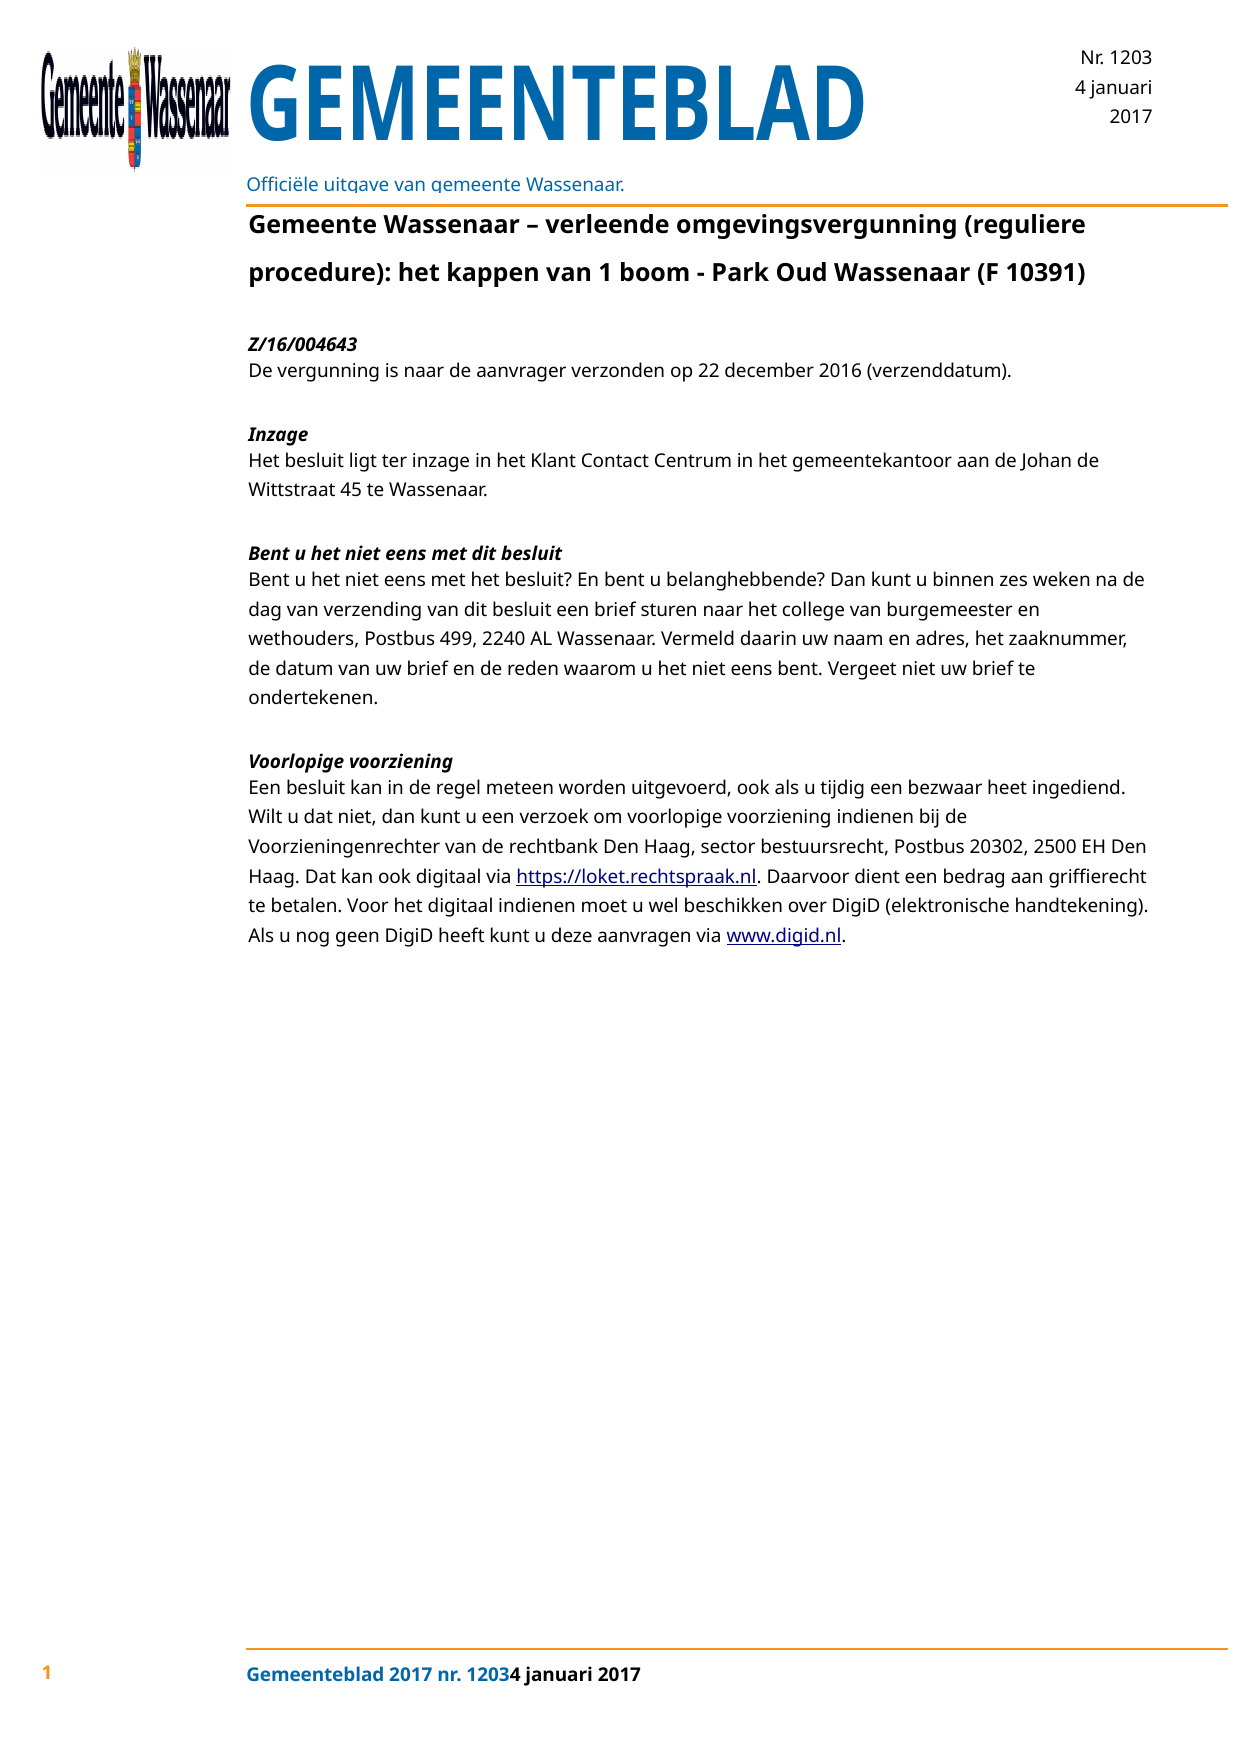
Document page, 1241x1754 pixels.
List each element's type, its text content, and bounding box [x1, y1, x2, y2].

text Het besluit ligt ter inzage in het Klant Contact Centrum in het gemeentekantoor aan de Johan de Wittstraat 45 te Wassenaar. [248, 447, 1152, 502]
text Gemeente Wassenaar – verleende omgevingsvergunning (reguliere procedure): het kappen van 1 boom - Park Oud Wassenaar (F 10391) [248, 207, 1152, 288]
text Voorlopige voorziening [248, 748, 1152, 774]
text Een besluit kan in de regel meteen worden uitgevoerd, ook als u tijdig een bezwaar heet ingediend. Wilt u dat niet, dan kunt u een verzoek om voorlopige voorziening indienen bij de Voorzieningenrechter van de rechtbank Den Haag, sector bestuursrecht, Postbus 20302, 2500 EH Den Haag. Dat kan ook digitaal via https://loket.rechtspraak.nl. Daarvoor dient een bedrag aan griffierecht te betalen. Voor het digitaal indienen moet u wel beschikken over DigiD (elektronische handtekening). Als u nog geen DigiD heeft kunt u deze aanvragen via www.digid.nl. [248, 774, 1152, 948]
text Inzage [248, 421, 1152, 447]
text Bent u het niet eens met het besluit? En bent u belanghebbende? Dan kunt u binnen zes weken na de dag van verzending van dit besluit een brief sturen naar het college van burgemeester en wethouders, Postbus 499, 2240 AL Wassenaar. Vermeld daarin uw naam en adres, het zaaknummer, de datum van uw brief en de reden waarom u het niet eens bent. Vergeet niet uw brief te ondertekenen. [248, 566, 1152, 710]
text De vergunning is naar de aanvrager verzonden op 22 december 2016 (verzenddatum). [248, 357, 1152, 383]
text Z/16/004643 [248, 331, 1152, 357]
text Bent u het niet eens met dit besluit [248, 540, 1152, 566]
picture [41, 47, 231, 172]
